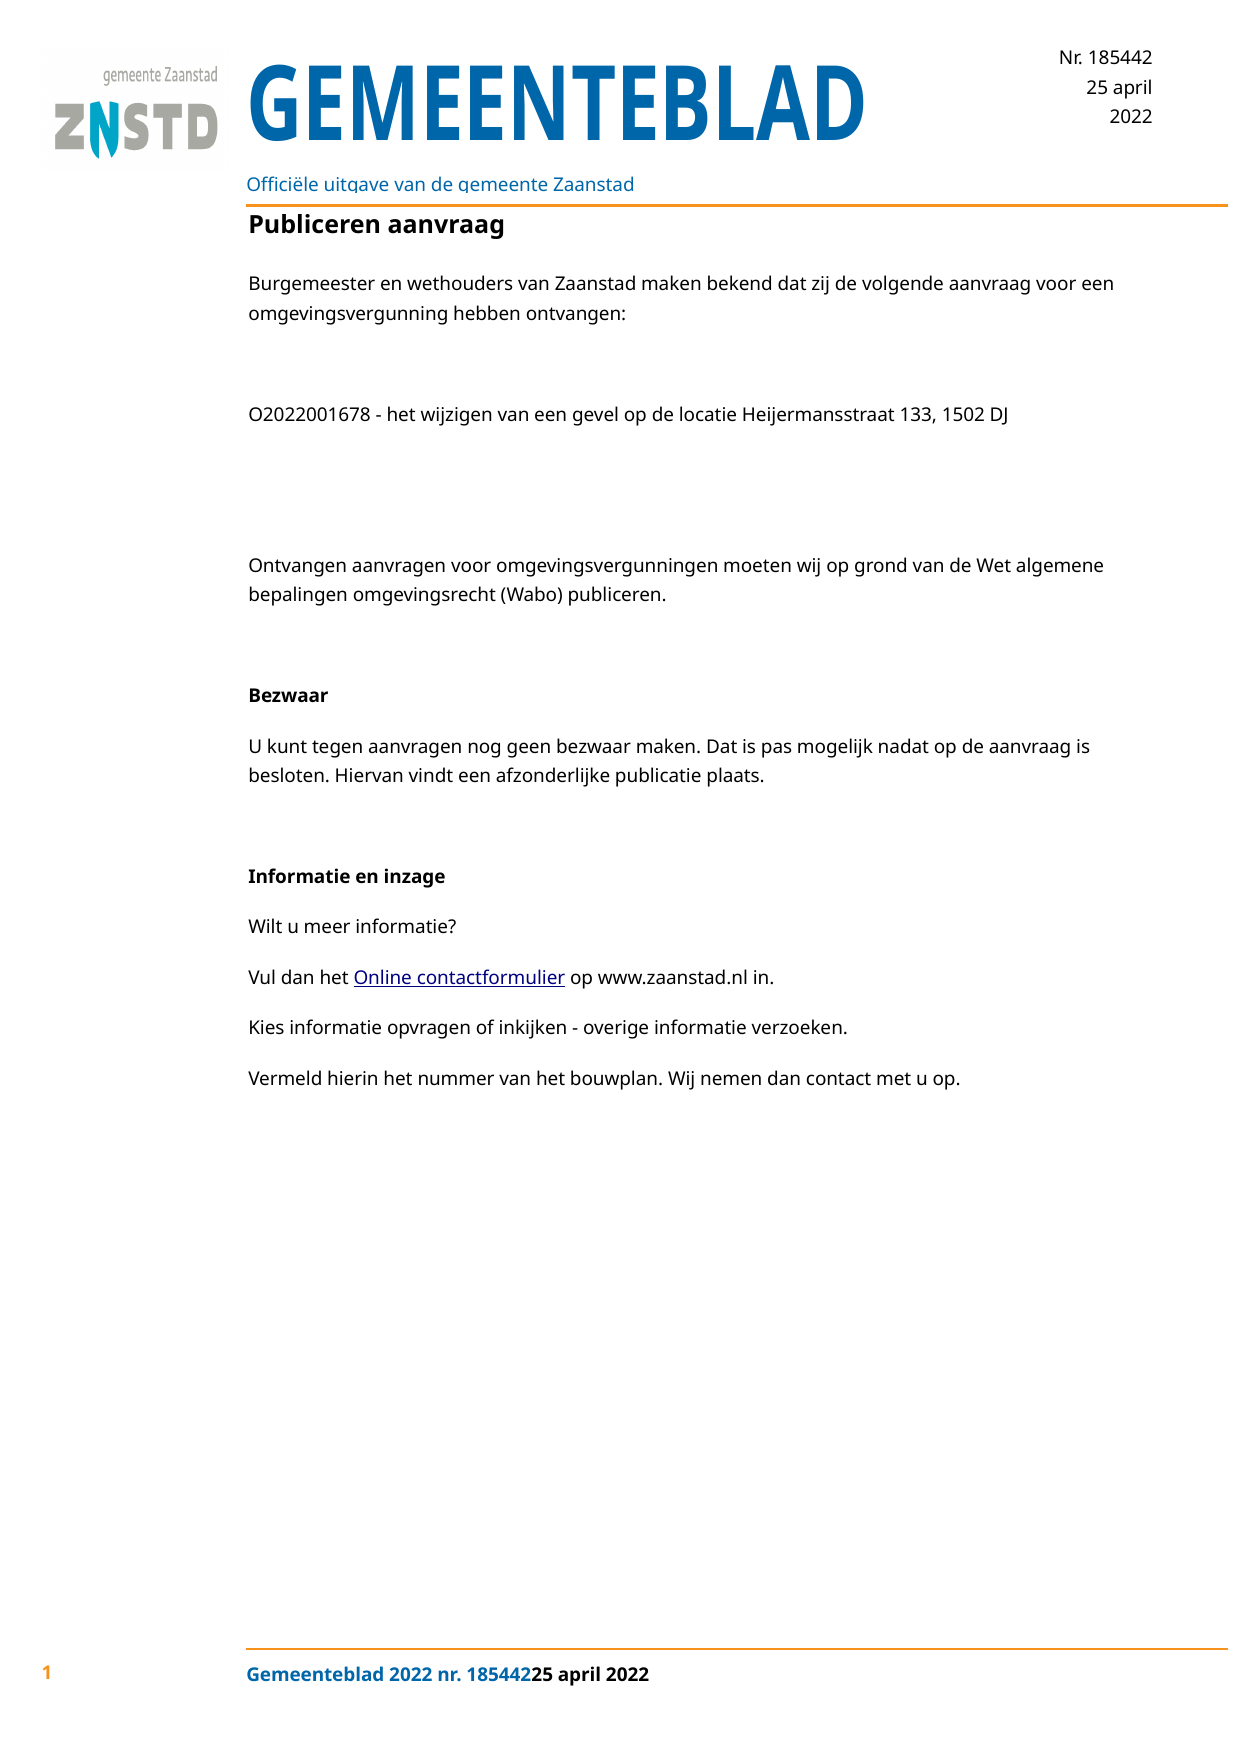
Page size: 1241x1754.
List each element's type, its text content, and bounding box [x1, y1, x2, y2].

text Bezwaar [248, 682, 1152, 708]
text Informatie en inzage [248, 863, 1152, 889]
text Publiceren aanvraag [248, 207, 1152, 241]
text Vul dan het Online contactformulier op www.zaanstad.nl in. [248, 964, 1152, 990]
picture [41, 47, 231, 172]
text O2022001678 - het wijzigen van een gevel op de locatie Heijermansstraat 133, 1502 DJ [248, 401, 1152, 426]
text Burgemeester en wethouders van Zaanstad maken bekend dat zij de volgende aanvraag voor een omgevingsvergunning hebben ontvangen: [248, 270, 1152, 326]
text Ontvangen aanvragen voor omgevingsvergunningen moeten wij op grond van de Wet algemene bepalingen omgevingsrecht (Wabo) publiceren. [248, 552, 1152, 607]
text Kies informatie opvragen of inkijken - overige informatie verzoeken. [248, 1014, 1152, 1040]
text Wilt u meer informatie? [248, 914, 1152, 939]
text Vermeld hierin het nummer van het bouwplan. Wij nemen dan contact met u op. [248, 1065, 1152, 1091]
text U kunt tegen aanvragen nog geen bezwaar maken. Dat is pas mogelijk nadat op de aanvraag is besloten. Hiervan vindt een afzonderlijke publicatie plaats. [248, 733, 1152, 788]
